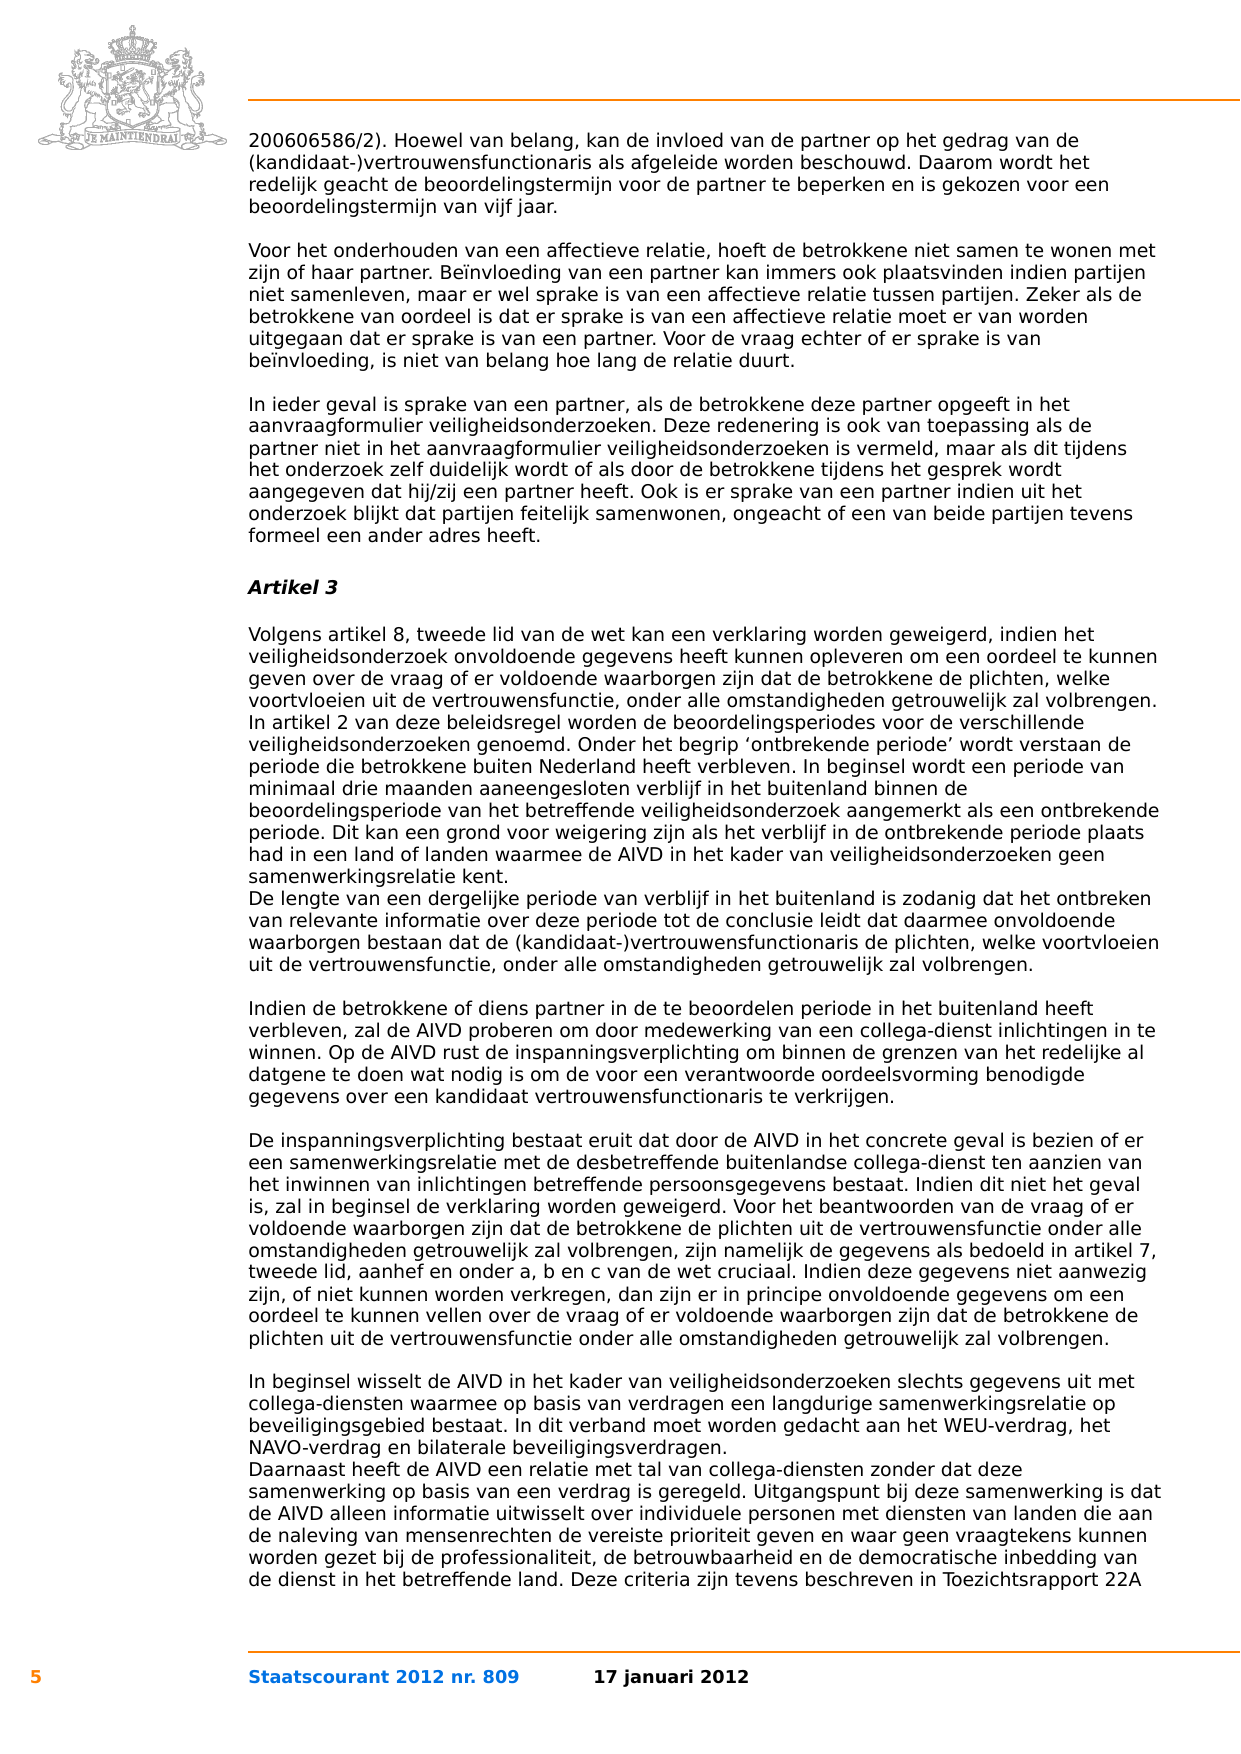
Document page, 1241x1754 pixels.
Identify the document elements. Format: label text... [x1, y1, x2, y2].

text De inspanningsverplichting bestaat eruit dat door de AIVD in het concrete geval is bezien of er een samenwerkingsrelatie met de desbetreffende buitenlandse collega-dienst ten aanzien van het inwinnen van inlichtingen betreffende persoonsgegevens bestaat. Indien dit niet het geval is, zal in beginsel de verklaring worden geweigerd. Voor het beantwoorden van de vraag of er voldoende waarborgen zijn dat de betrokkene de plichten uit de vertrouwensfunctie onder alle omstandigheden getrouwelijk zal volbrengen, zijn namelijk de gegevens als bedoeld in artikel 7, tweede lid, aanhef en onder a, b en c van de wet cruciaal. Indien deze gegevens niet aanwezig zijn, of niet kunnen worden verkregen, dan zijn er in principe onvoldoende gegevens om een oordeel te kunnen vellen over de vraag of er voldoende waarborgen zijn dat de betrokkene de plichten uit de vertrouwensfunctie onder alle omstandigheden getrouwelijk zal volbrengen. [248, 1129, 1163, 1349]
text In beginsel wisselt de AIVD in het kader van veiligheidsonderzoeken slechts gegevens uit met collega-diensten waarmee op basis van verdragen een langdurige samenwerkingsrelatie op beveiligingsgebied bestaat. In dit verband moet worden gedacht aan het WEU-verdrag, het NAVO-verdrag en bilaterale beveiligingsverdragen. [248, 1371, 1163, 1459]
text Voor het onderhouden van een affectieve relatie, hoeft de betrokkene niet samen te wonen met zijn of haar partner. Beïnvloeding van een partner kan immers ook plaatsvinden indien partijen niet samenleven, maar er wel sprake is van een affectieve relatie tussen partijen. Zeker als de betrokkene van oordeel is dat er sprake is van een affectieve relatie moet er van worden uitgegaan dat er sprake is van een partner. Voor de vraag echter of er sprake is van beïnvloeding, is niet van belang hoe lang de relatie duurt. [248, 240, 1163, 372]
text Volgens artikel 8, tweede lid van de wet kan een verklaring worden geweigerd, indien het veiligheidsonderzoek onvoldoende gegevens heeft kunnen opleveren om een oordeel te kunnen geven over de vraag of er voldoende waarborgen zijn dat de betrokkene de plichten, welke voortvloeien uit de vertrouwensfunctie, onder alle omstandigheden getrouwelijk zal volbrengen. In artikel 2 van deze beleidsregel worden de beoordelingsperiodes voor de verschillende veiligheidsonderzoeken genoemd. Onder het begrip ‘ontbrekende periode’ wordt verstaan de periode die betrokkene buiten Nederland heeft verbleven. In beginsel wordt een periode van minimaal drie maanden aaneengesloten verblijf in het buitenland binnen de beoordelingsperiode van het betreffende veiligheidsonderzoek aangemerkt als een ontbrekende periode. Dit kan een grond voor weigering zijn als het verblijf in de ontbrekende periode plaats had in een land of landen waarmee de AIVD in het kader van veiligheidsonderzoeken geen samenwerkingsrelatie kent. [248, 624, 1163, 888]
picture [38, 25, 227, 150]
text Indien de betrokkene of diens partner in de te beoordelen periode in het buitenland heeft verbleven, zal de AIVD proberen om door medewerking van een collega-dienst inlichtingen in te winnen. Op de AIVD rust de inspanningsverplichting om binnen de grenzen van het redelijke al datgene te doen wat nodig is om de voor een verantwoorde oordeelsvorming benodigde gegevens over een kandidaat vertrouwensfunctionaris te verkrijgen. [248, 998, 1163, 1108]
text In ieder geval is sprake van een partner, als de betrokkene deze partner opgeeft in het aanvraagformulier veiligheidsonderzoeken. Deze redenering is ook van toepassing als de partner niet in het aanvraagformulier veiligheidsonderzoeken is vermeld, maar als dit tijdens het onderzoek zelf duidelijk wordt of als door de betrokkene tijdens het gesprek wordt aangegeven dat hij/zij een partner heeft. Ook is er sprake van een partner indien uit het onderzoek blijkt dat partijen feitelijk samenwonen, ongeacht of een van beide partijen tevens formeel een ander adres heeft. [248, 393, 1163, 547]
subtitle Artikel 3 [248, 577, 1163, 599]
text De lengte van een dergelijke periode van verblijf in het buitenland is zodanig dat het ontbreken van relevante informatie over deze periode tot de conclusie leidt dat daarmee onvoldoende waarborgen bestaan dat de (kandidaat-)vertrouwensfunctionaris de plichten, welke voortvloeien uit de vertrouwensfunctie, onder alle omstandigheden getrouwelijk zal volbrengen. [248, 888, 1163, 976]
text Daarnaast heeft de AIVD een relatie met tal van collega-diensten zonder dat deze samenwerking op basis van een verdrag is geregeld. Uitgangspunt bij deze samenwerking is dat de AIVD alleen informatie uitwisselt over individuele personen met diensten van landen die aan de naleving van mensenrechten de vereiste prioriteit geven en waar geen vraagtekens kunnen worden gezet bij de professionaliteit, de betrouwbaarheid en de democratische inbedding van de dienst in het betreffende land. Deze criteria zijn tevens beschreven in Toezichtsrapport 22A [248, 1459, 1163, 1591]
text 200606586/2). Hoewel van belang, kan de invloed van de partner op het gedrag van de (kandidaat-)vertrouwensfunctionaris als afgeleide worden beschouwd. Daarom wordt het redelijk geacht de beoordelingstermijn voor de partner te beperken en is gekozen voor een beoordelingstermijn van vijf jaar. [248, 130, 1163, 218]
